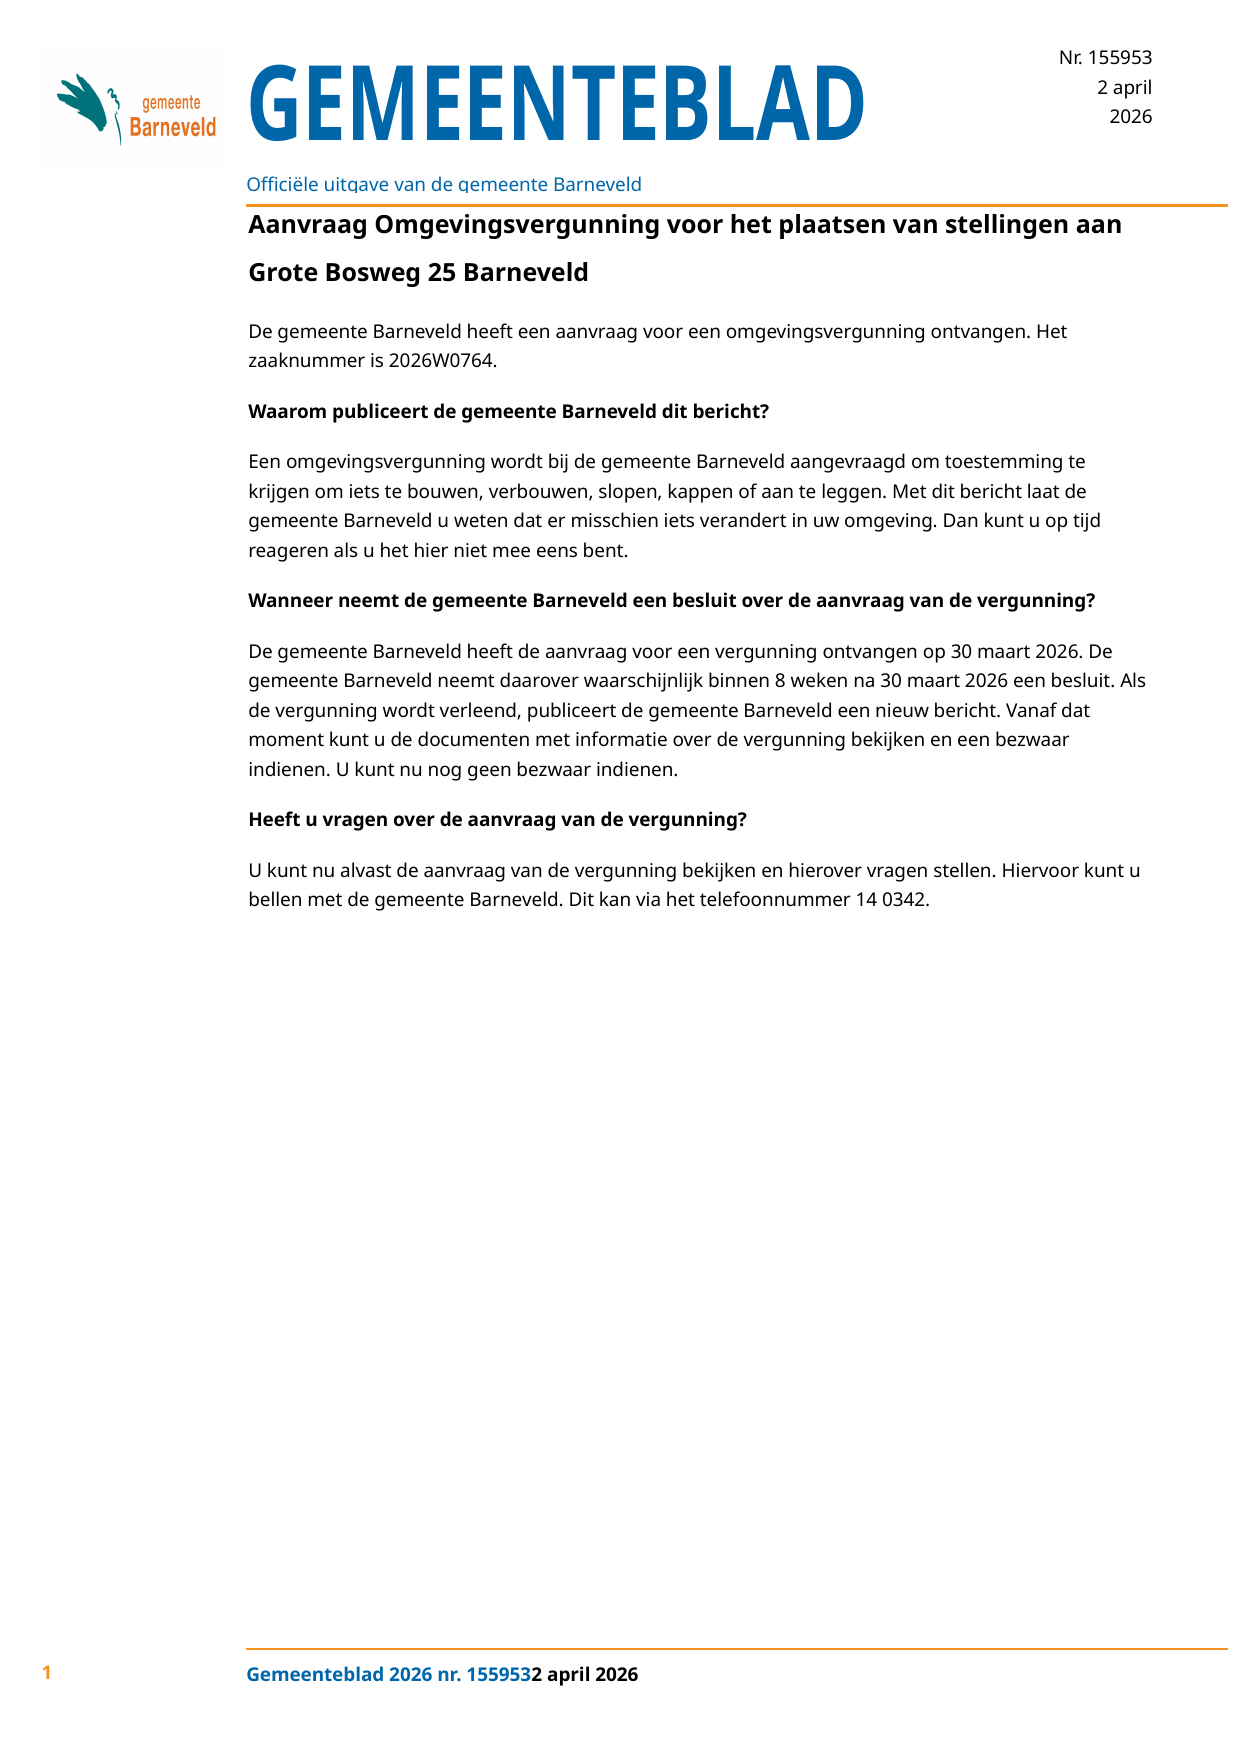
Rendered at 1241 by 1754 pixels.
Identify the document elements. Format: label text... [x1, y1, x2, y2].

text Heeft u vragen over de aanvraag van de vergunning? [248, 807, 1152, 832]
text Aanvraag Omgevingsvergunning voor het plaatsen van stellingen aan Grote Bosweg 25 Barneveld [248, 207, 1152, 288]
text De gemeente Barneveld heeft de aanvraag voor een vergunning ontvangen op 30 maart 2026. De gemeente Barneveld neemt daarover waarschijnlijk binnen 8 weken na 30 maart 2026 een besluit. Als de vergunning wordt verleend, publiceert de gemeente Barneveld een nieuw bericht. Vanaf dat moment kunt u de documenten met informatie over de vergunning bekijken en een bezwaar indienen. U kunt nu nog geen bezwaar indienen. [248, 638, 1152, 782]
text Een omgevingsvergunning wordt bij de gemeente Barneveld aangevraagd om toestemming te krijgen om iets te bouwen, verbouwen, slopen, kappen of aan te leggen. Met dit bericht laat de gemeente Barneveld u weten dat er misschien iets verandert in uw omgeving. Dan kunt u op tijd reageren als u het hier niet mee eens bent. [248, 448, 1152, 563]
text Wanneer neemt de gemeente Barneveld een besluit over de aanvraag van de vergunning? [248, 587, 1152, 613]
text Waarom publiceert de gemeente Barneveld dit bericht? [248, 398, 1152, 424]
text U kunt nu alvast de aanvraag van de vergunning bekijken en hierover vragen stellen. Hiervoor kunt u bellen met de gemeente Barneveld. Dit kan via het telefoonnummer 14 0342. [248, 857, 1152, 912]
text De gemeente Barneveld heeft een aanvraag voor een omgevingsvergunning ontvangen. Het zaaknummer is 2026W0764. [248, 318, 1152, 373]
picture [41, 47, 231, 172]
